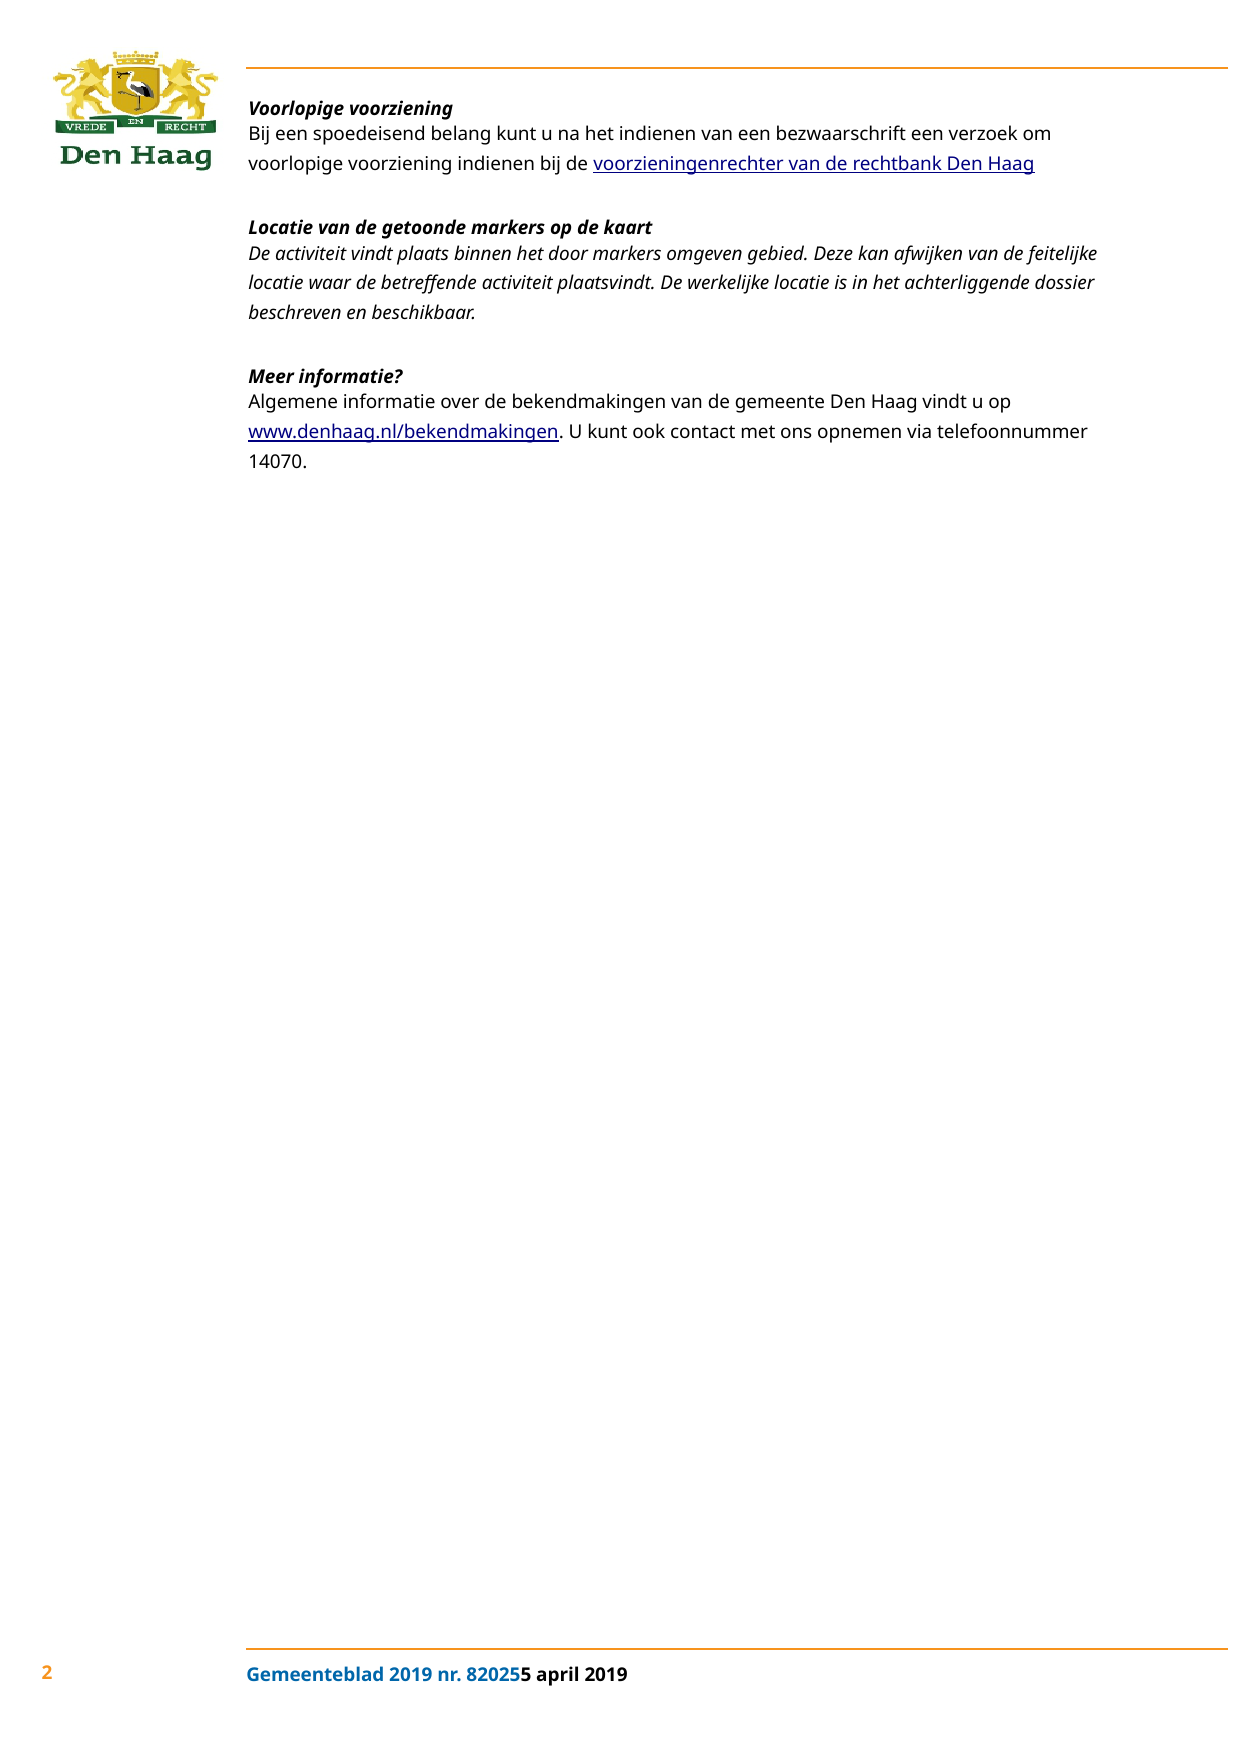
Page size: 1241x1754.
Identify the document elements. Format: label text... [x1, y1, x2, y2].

text Bij een spoedeisend belang kunt u na het indienen van een bezwaarschrift een verzoek om voorlopige voorziening indienen bij de voorzieningenrechter van de rechtbank Den Haag [248, 121, 1152, 176]
text Meer informatie? [248, 363, 1152, 389]
text Algemene informatie over de bekendmakingen van de gemeente Den Haag vindt u op www.denhaag.nl/bekendmakingen. U kunt ook contact met ons opnemen via telefoonnummer 14070. [248, 389, 1152, 473]
text Voorlopige voorziening [248, 95, 1152, 121]
text Locatie van de getoonde markers op de kaart [248, 214, 1152, 240]
picture [41, 47, 231, 172]
text De activiteit vindt plaats binnen het door markers omgeven gebied. Deze kan afwijken van de feitelijke locatie waar de betreffende activiteit plaatsvindt. De werkelijke locatie is in het achterliggende dossier beschreven en beschikbaar. [248, 240, 1152, 325]
